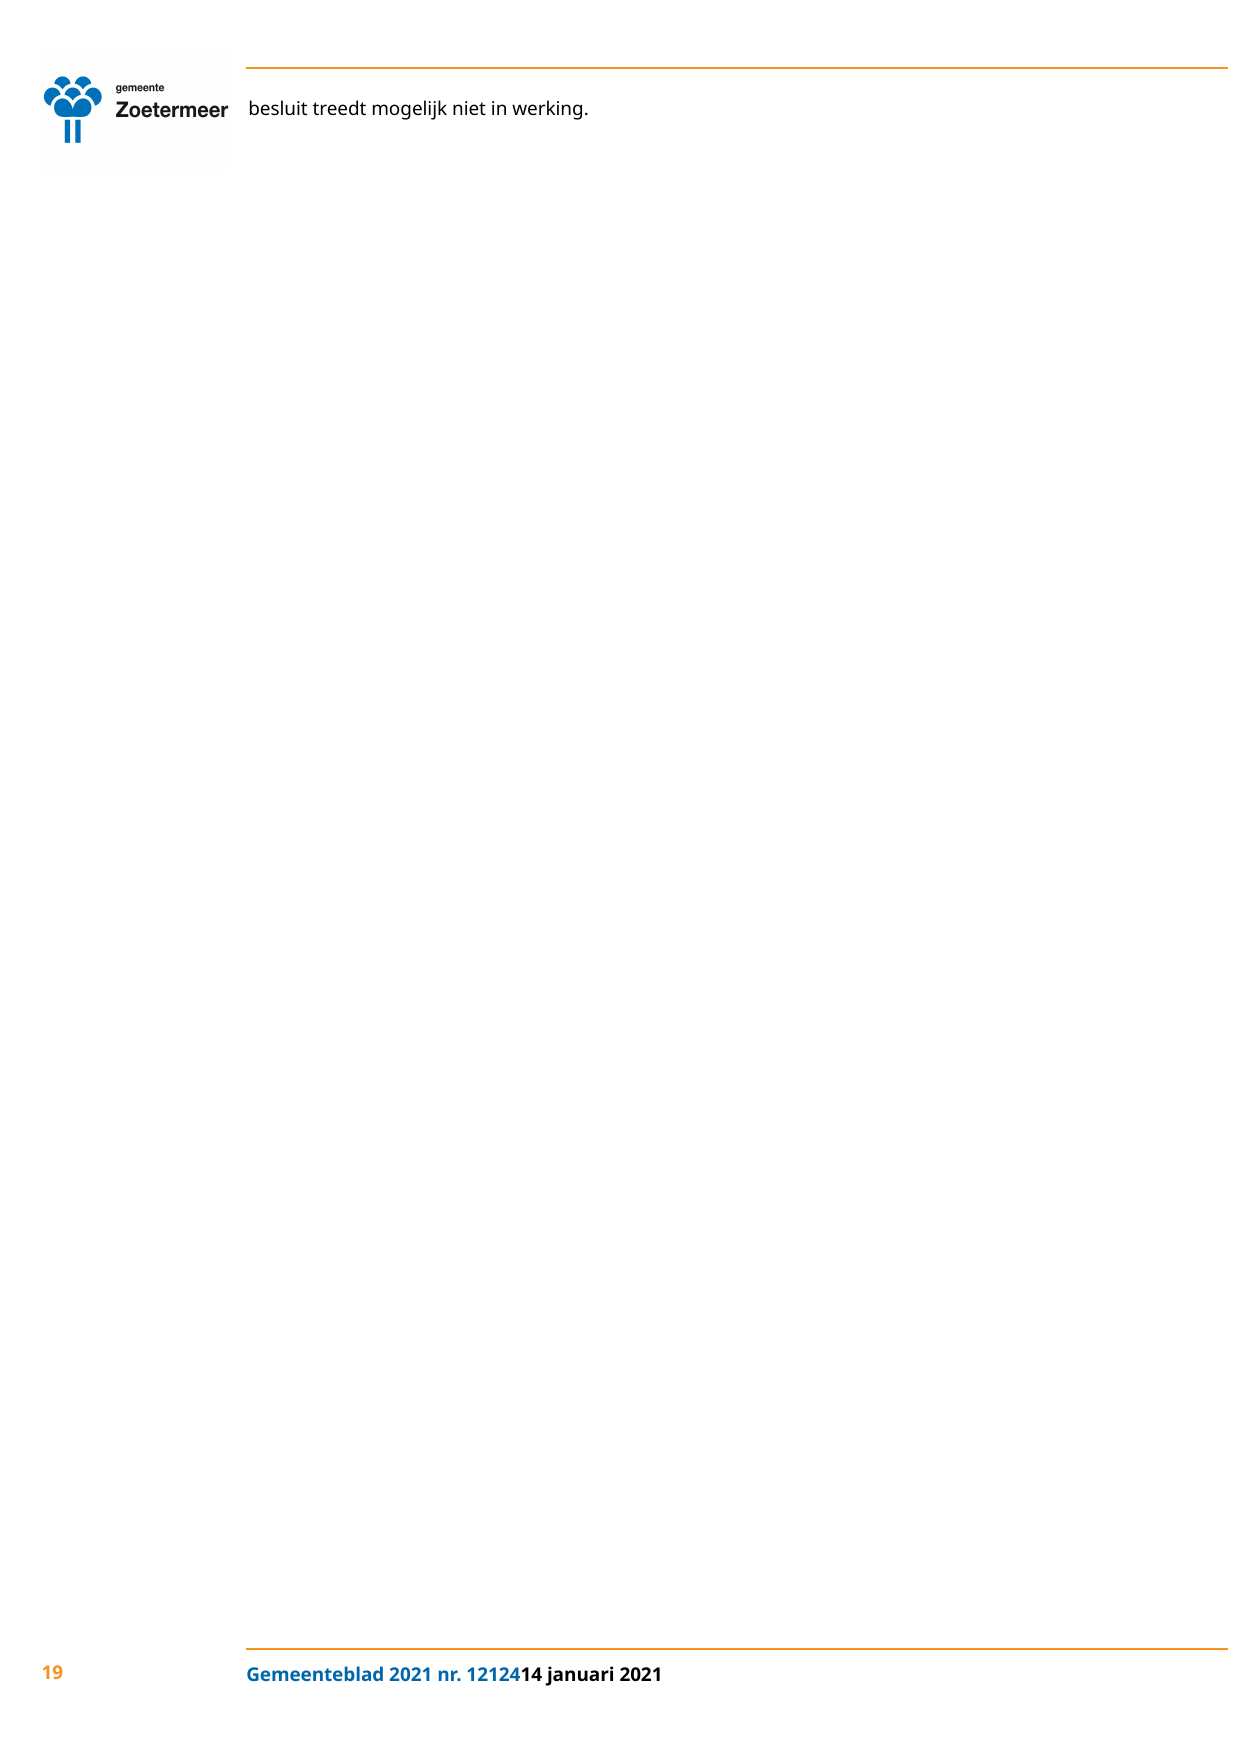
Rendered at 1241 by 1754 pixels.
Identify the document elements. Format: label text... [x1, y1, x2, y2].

text besluit treedt mogelijk niet in werking. [248, 95, 1152, 121]
picture [41, 47, 231, 172]
